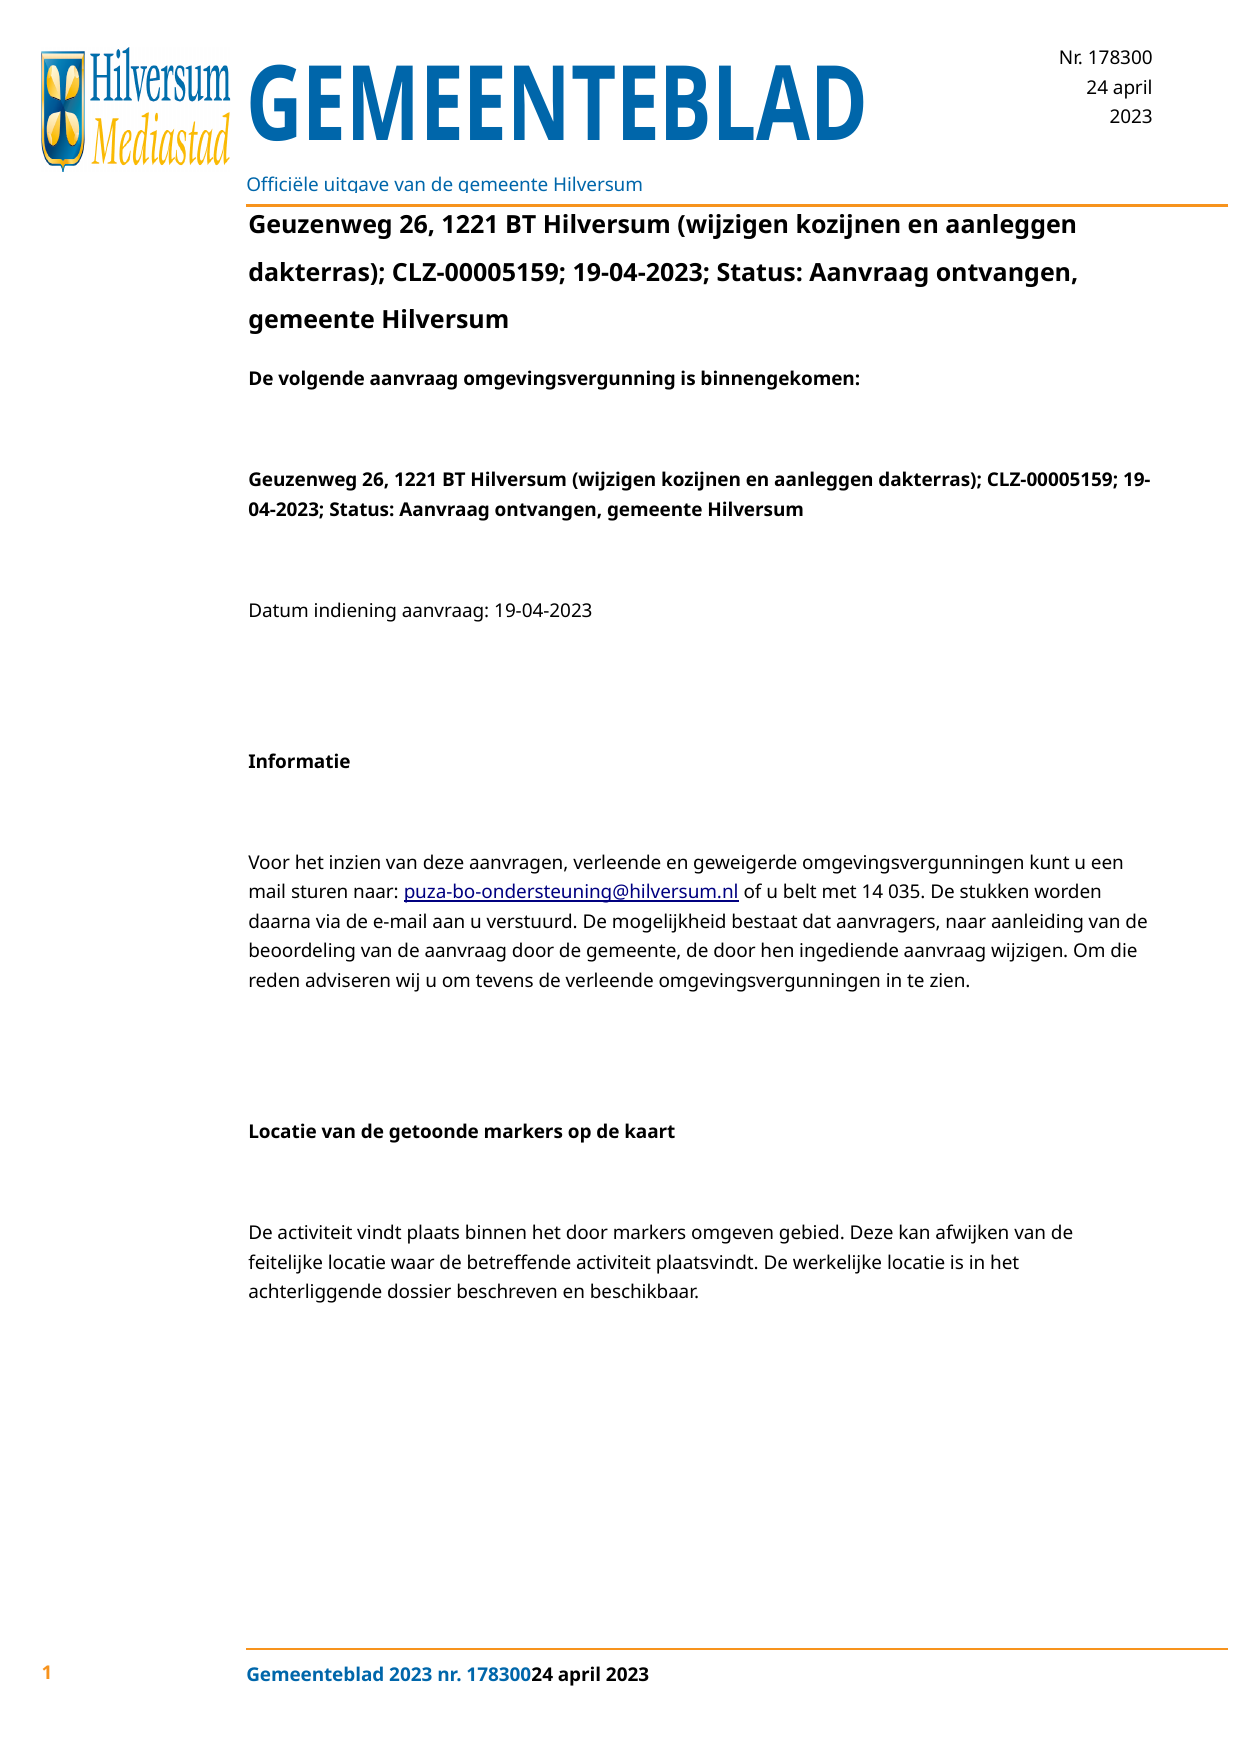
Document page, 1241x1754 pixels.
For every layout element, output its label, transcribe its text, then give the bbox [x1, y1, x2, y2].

text Geuzenweg 26, 1221 BT Hilversum (wijzigen kozijnen en aanleggen dakterras); CLZ-00005159; 19-04-2023; Status: Aanvraag ontvangen, gemeente Hilversum [248, 207, 1152, 336]
text De activiteit vindt plaats binnen het door markers omgeven gebied. Deze kan afwijken van de feitelijke locatie waar de betreffende activiteit plaatsvindt. De werkelijke locatie is in het achterliggende dossier beschreven en beschikbaar. [248, 1219, 1152, 1304]
text Locatie van de getoonde markers op de kaart [248, 1118, 1152, 1144]
picture [41, 47, 231, 172]
text Voor het inzien van deze aanvragen, verleende en geweigerde omgevingsvergunningen kunt u een mail sturen naar: puza-bo-ondersteuning@hilversum.nl of u belt met 14 035. De stukken worden daarna via de e-mail aan u verstuurd. De mogelijkheid bestaat dat aanvragers, naar aanleiding van de beoordeling van de aanvraag door de gemeente, de door hen ingediende aanvraag wijzigen. Om die reden adviseren wij u om tevens de verleende omgevingsvergunningen in te zien. [248, 849, 1152, 993]
text Informatie [248, 748, 1152, 774]
text De volgende aanvraag omgevingsvergunning is binnengekomen: [248, 366, 1152, 391]
text Geuzenweg 26, 1221 BT Hilversum (wijzigen kozijnen en aanleggen dakterras); CLZ-00005159; 19-04-2023; Status: Aanvraag ontvangen, gemeente Hilversum [248, 466, 1152, 522]
text Datum indiening aanvraag: 19-04-2023 [248, 597, 1152, 622]
